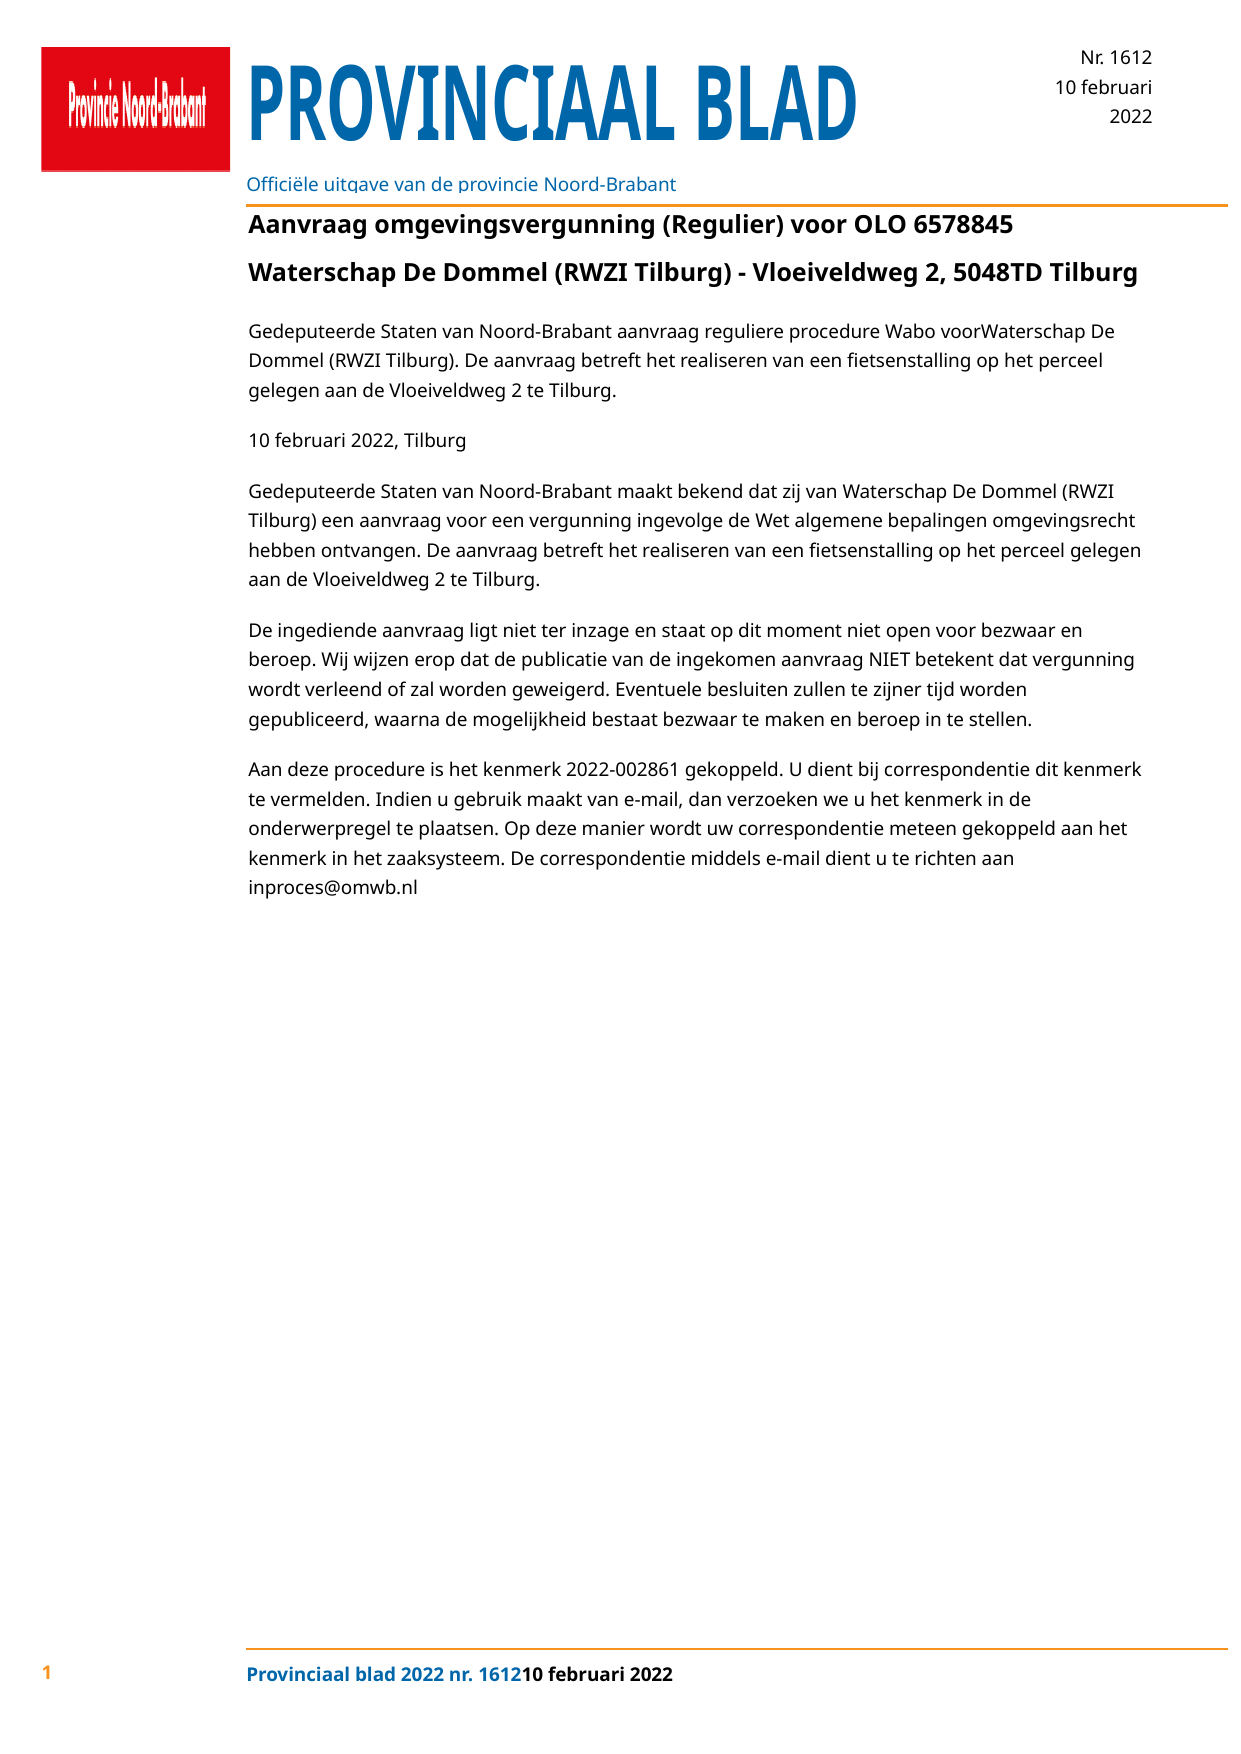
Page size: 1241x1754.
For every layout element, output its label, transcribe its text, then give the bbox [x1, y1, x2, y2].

text Aanvraag omgevingsvergunning (Regulier) voor OLO 6578845 Waterschap De Dommel (RWZI Tilburg) - Vloeiveldweg 2, 5048TD Tilburg [248, 207, 1152, 288]
text De ingediende aanvraag ligt niet ter inzage en staat op dit moment niet open voor bezwaar en beroep. Wij wijzen erop dat de publicatie van de ingekomen aanvraag NIET betekent dat vergunning wordt verleend of zal worden geweigerd. Eventuele besluiten zullen te zijner tijd worden gepubliceerd, waarna de mogelijkheid bestaat bezwaar te maken en beroep in te stellen. [248, 617, 1152, 732]
text Gedeputeerde Staten van Noord-Brabant aanvraag reguliere procedure Wabo voorWaterschap De Dommel (RWZI Tilburg). De aanvraag betreft het realiseren van een fietsenstalling op het perceel gelegen aan de Vloeiveldweg 2 te Tilburg. [248, 318, 1152, 403]
text Gedeputeerde Staten van Noord-Brabant maakt bekend dat zij van Waterschap De Dommel (RWZI Tilburg) een aanvraag voor een vergunning ingevolge de Wet algemene bepalingen omgevingsrecht hebben ontvangen. De aanvraag betreft het realiseren van een fietsenstalling op het perceel gelegen aan de Vloeiveldweg 2 te Tilburg. [248, 478, 1152, 592]
text 10 februari 2022, Tilburg [248, 427, 1152, 453]
text Aan deze procedure is het kenmerk 2022-002861 gekoppeld. U dient bij correspondentie dit kenmerk te vermelden. Indien u gebruik maakt van e-mail, dan verzoeken we u het kenmerk in de onderwerpregel te plaatsen. Op deze manier wordt uw correspondentie meteen gekoppeld aan het kenmerk in het zaaksysteem. De correspondentie middels e-mail dient u te richten aan inproces@omwb.nl [248, 756, 1152, 900]
picture [41, 47, 231, 172]
